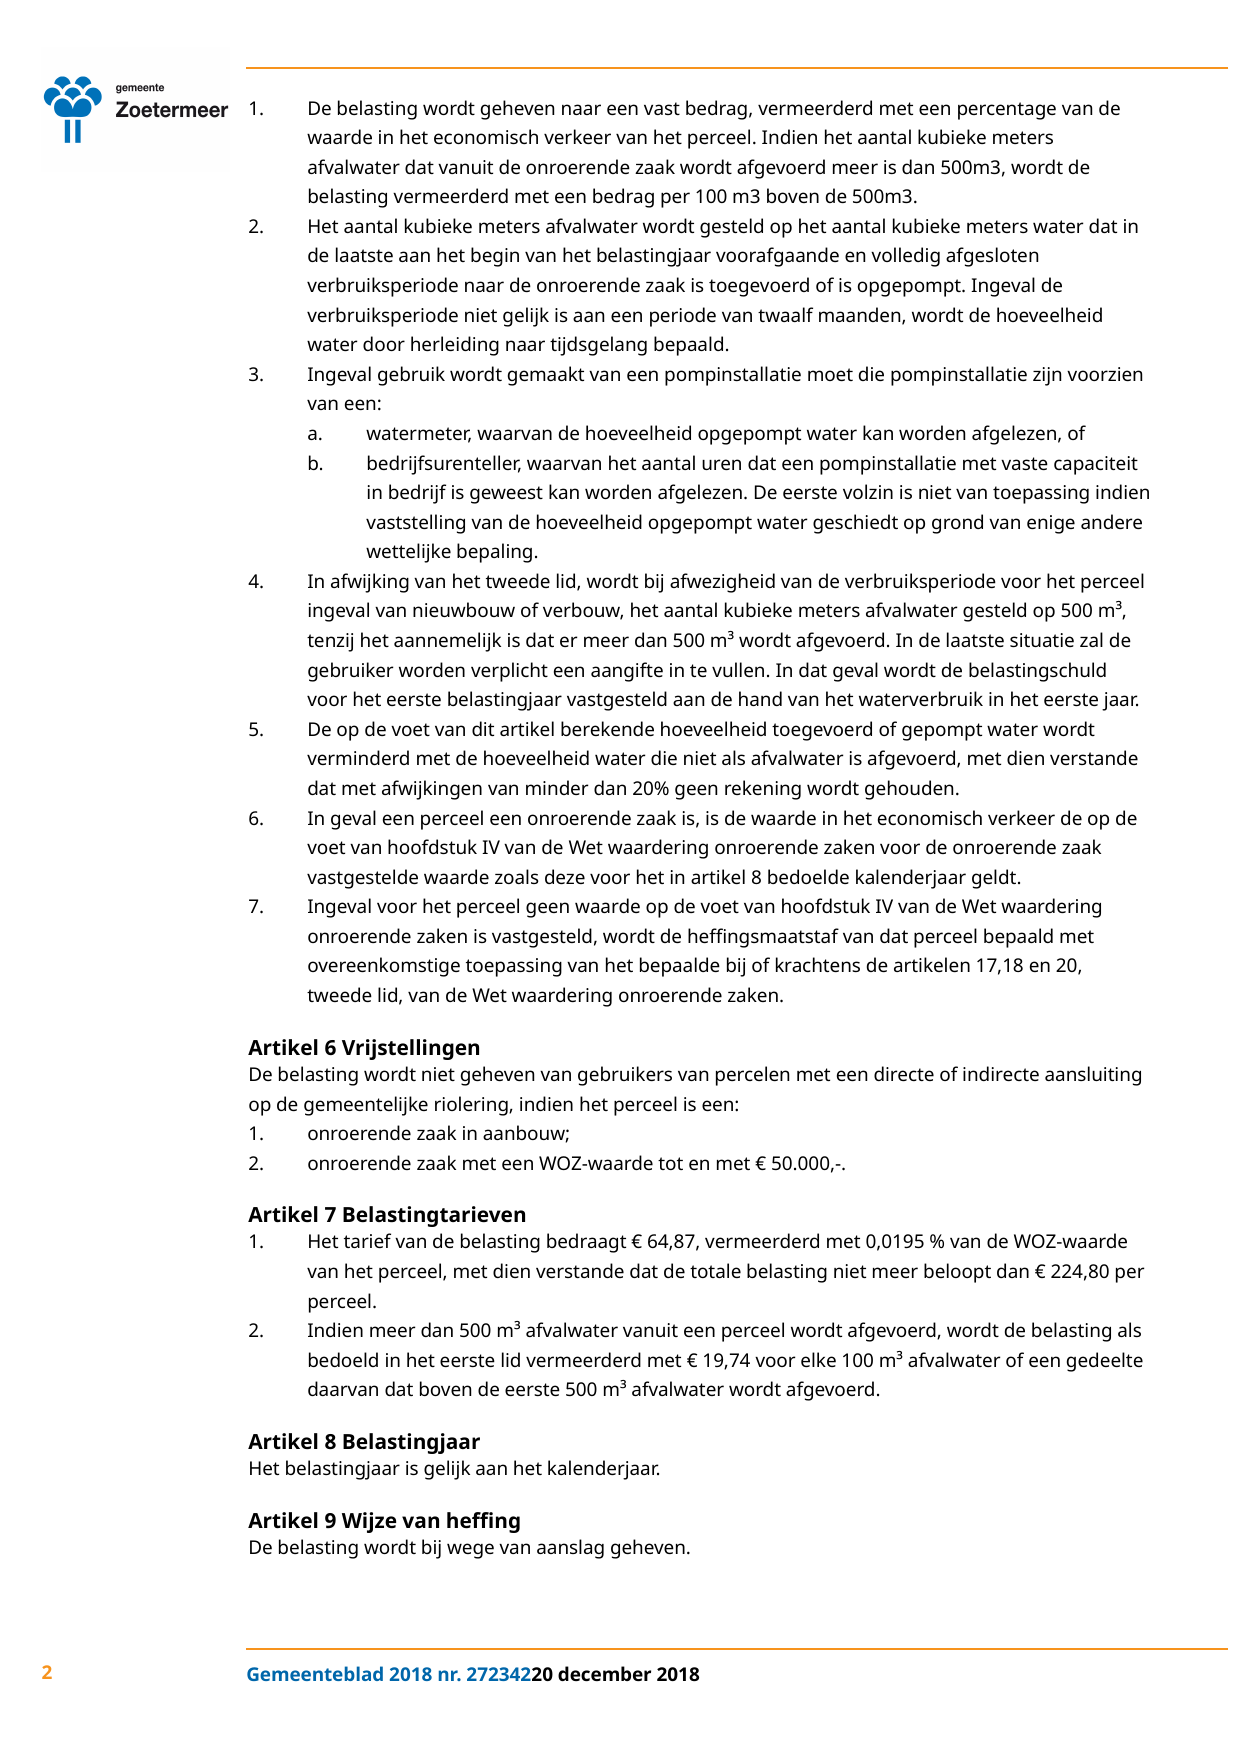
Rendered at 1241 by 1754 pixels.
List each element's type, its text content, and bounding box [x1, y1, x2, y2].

text De belasting wordt bij wege van aanslag geheven. [248, 1534, 1152, 1560]
list In geval een perceel een onroerende zaak is, is de waarde in het economisch verkeer de op de voet van hoofdstuk IV van de Wet waardering onroerende zaken voor de onroerende zaak vastgestelde waarde zoals deze voor het in artikel 8 bedoelde kalenderjaar geldt. [248, 805, 1152, 890]
list Ingeval gebruik wordt gemaakt van een pompinstallatie moet die pompinstallatie zijn voorzien van een: [248, 361, 1152, 416]
list De op de voet van dit artikel berekende hoeveelheid toegevoerd of gepompt water wordt verminderd met de hoeveelheid water die niet als afvalwater is afgevoerd, met dien verstande dat met afwijkingen van minder dan 20% geen rekening wordt gehouden. [248, 716, 1152, 801]
list Indien meer dan 500 m³ afvalwater vanuit een perceel wordt afgevoerd, wordt de belasting als bedoeld in het eerste lid vermeerderd met € 19,74 voor elke 100 m³ afvalwater of een gedeelte daarvan dat boven de eerste 500 m³ afvalwater wordt afgevoerd. [248, 1317, 1152, 1402]
list bedrijfsurenteller, waarvan het aantal uren dat een pompinstallatie met vaste capaciteit in bedrijf is geweest kan worden afgelezen. De eerste volzin is niet van toepassing indien vaststelling van de hoeveelheid opgepompt water geschiedt op grond van enige andere wettelijke bepaling. [307, 450, 1152, 564]
text Artikel 9 Wijze van heffing [248, 1506, 1152, 1534]
list Het aantal kubieke meters afvalwater wordt gesteld op het aantal kubieke meters water dat in de laatste aan het begin van het belastingjaar voorafgaande en volledig afgesloten verbruiksperiode naar de onroerende zaak is toegevoerd of is opgepompt. Ingeval de verbruiksperiode niet gelijk is aan een periode van twaalf maanden, wordt de hoeveelheid water door herleiding naar tijdsgelang bepaald. [248, 213, 1152, 357]
picture [41, 47, 231, 172]
text Artikel 6 Vrijstellingen [248, 1033, 1152, 1061]
text Artikel 8 Belastingjaar [248, 1427, 1152, 1456]
list Ingeval voor het perceel geen waarde op de voet van hoofdstuk IV van de Wet waardering onroerende zaken is vastgesteld, wordt de heffingsmaatstaf van dat perceel bepaald met overeenkomstige toepassing van het bepaalde bij of krachtens de artikelen 17,18 en 20, tweede lid, van de Wet waardering onroerende zaken. [248, 893, 1152, 1008]
text De belasting wordt niet geheven van gebruikers van percelen met een directe of indirecte aansluiting op de gemeentelijke riolering, indien het perceel is een: [248, 1061, 1152, 1116]
text Het belastingjaar is gelijk aan het kalenderjaar. [248, 1456, 1152, 1481]
list In afwijking van het tweede lid, wordt bij afwezigheid van de verbruiksperiode voor het perceel ingeval van nieuwbouw of verbouw, het aantal kubieke meters afvalwater gesteld op 500 m³, tenzij het aannemelijk is dat er meer dan 500 m³ wordt afgevoerd. In de laatste situatie zal de gebruiker worden verplicht een aangifte in te vullen. In dat geval wordt de belastingschuld voor het eerste belastingjaar vastgesteld aan de hand van het waterverbruik in het eerste jaar. [248, 568, 1152, 712]
text Artikel 7 Belastingtarieven [248, 1200, 1152, 1229]
list Het tarief van de belasting bedraagt € 64,87, vermeerderd met 0,0195 % van de WOZ-waarde van het perceel, met dien verstande dat de totale belasting niet meer beloopt dan € 224,80 per perceel. [248, 1229, 1152, 1314]
list watermeter, waarvan de hoeveelheid opgepompt water kan worden afgelezen, of [307, 420, 1152, 446]
list onroerende zaak in aanbouw; [248, 1120, 1152, 1146]
list De belasting wordt geheven naar een vast bedrag, vermeerderd met een percentage van de waarde in het economisch verkeer van het perceel. Indien het aantal kubieke meters afvalwater dat vanuit de onroerende zaak wordt afgevoerd meer is dan 500m3, wordt de belasting vermeerderd met een bedrag per 100 m3 boven de 500m3. [248, 95, 1152, 209]
list onroerende zaak met een WOZ-waarde tot en met € 50.000,-. [248, 1150, 1152, 1176]
